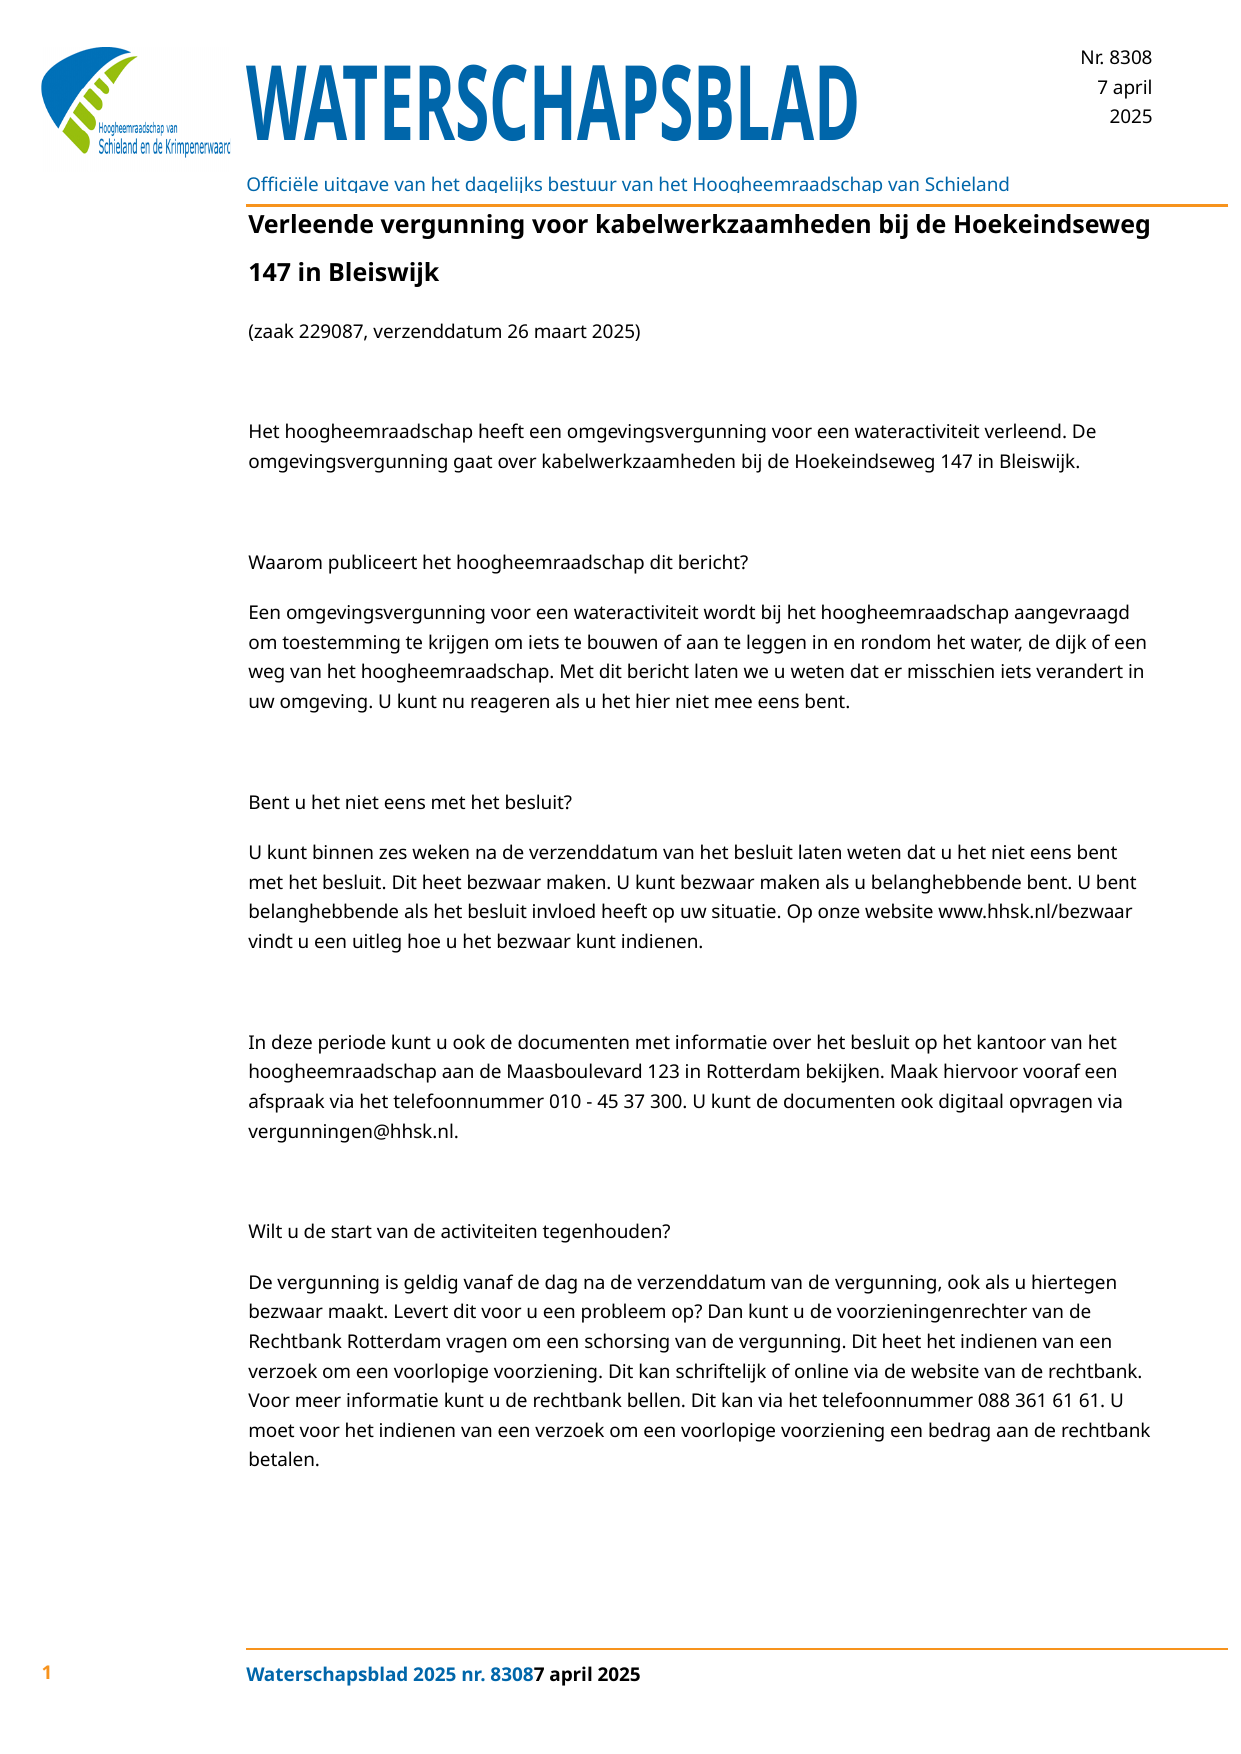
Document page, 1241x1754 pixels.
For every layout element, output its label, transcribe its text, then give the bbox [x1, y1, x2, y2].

text Waarom publiceert het hoogheemraadschap dit bericht? [248, 549, 1152, 575]
text De vergunning is geldig vanaf de dag na de verzenddatum van de vergunning, ook als u hiertegen bezwaar maakt. Levert dit voor u een probleem op? Dan kunt u de voorzieningenrechter van de Rechtbank Rotterdam vragen om een schorsing van de vergunning. Dit heet het indienen van een verzoek om een voorlopige voorziening. Dit kan schriftelijk of online via de website van de rechtbank. Voor meer informatie kunt u de rechtbank bellen. Dit kan via het telefoonnummer 088 361 61 61. U moet voor het indienen van een verzoek om een voorlopige voorziening een bedrag aan de rechtbank betalen. [248, 1269, 1152, 1472]
text Het hoogheemraadschap heeft een omgevingsvergunning voor een wateractiviteit verleend. De omgevingsvergunning gaat over kabelwerkzaamheden bij de Hoekeindseweg 147 in Bleiswijk. [248, 419, 1152, 474]
text In deze periode kunt u ook de documenten met informatie over het besluit op het kantoor van het hoogheemraadschap aan de Maasboulevard 123 in Rotterdam bekijken. Maak hiervoor vooraf een afspraak via het telefoonnummer 010 - 45 37 300. U kunt de documenten ook digitaal opvragen via vergunningen@hhsk.nl. [248, 1029, 1152, 1144]
text Een omgevingsvergunning voor een wateractiviteit wordt bij het hoogheemraadschap aangevraagd om toestemming te krijgen om iets te bouwen of aan te leggen in en rondom het water, de dijk of een weg van het hoogheemraadschap. Met dit bericht laten we u weten dat er misschien iets verandert in uw omgeving. U kunt nu reageren als u het hier niet mee eens bent. [248, 599, 1152, 714]
text (zaak 229087, verzenddatum 26 maart 2025) [248, 318, 1152, 344]
text Verleende vergunning voor kabelwerkzaamheden bij de Hoekeindseweg 147 in Bleiswijk [248, 207, 1152, 288]
picture [41, 47, 231, 172]
text Bent u het niet eens met het besluit? [248, 789, 1152, 815]
text U kunt binnen zes weken na de verzenddatum van het besluit laten weten dat u het niet eens bent met het besluit. Dit heet bezwaar maken. U kunt bezwaar maken als u belanghebbende bent. U bent belanghebbende als het besluit invloed heeft op uw situatie. Op onze website www.hhsk.nl/bezwaar vindt u een uitleg hoe u het bezwaar kunt indienen. [248, 839, 1152, 954]
text Wilt u de start van de activiteiten tegenhouden? [248, 1219, 1152, 1244]
